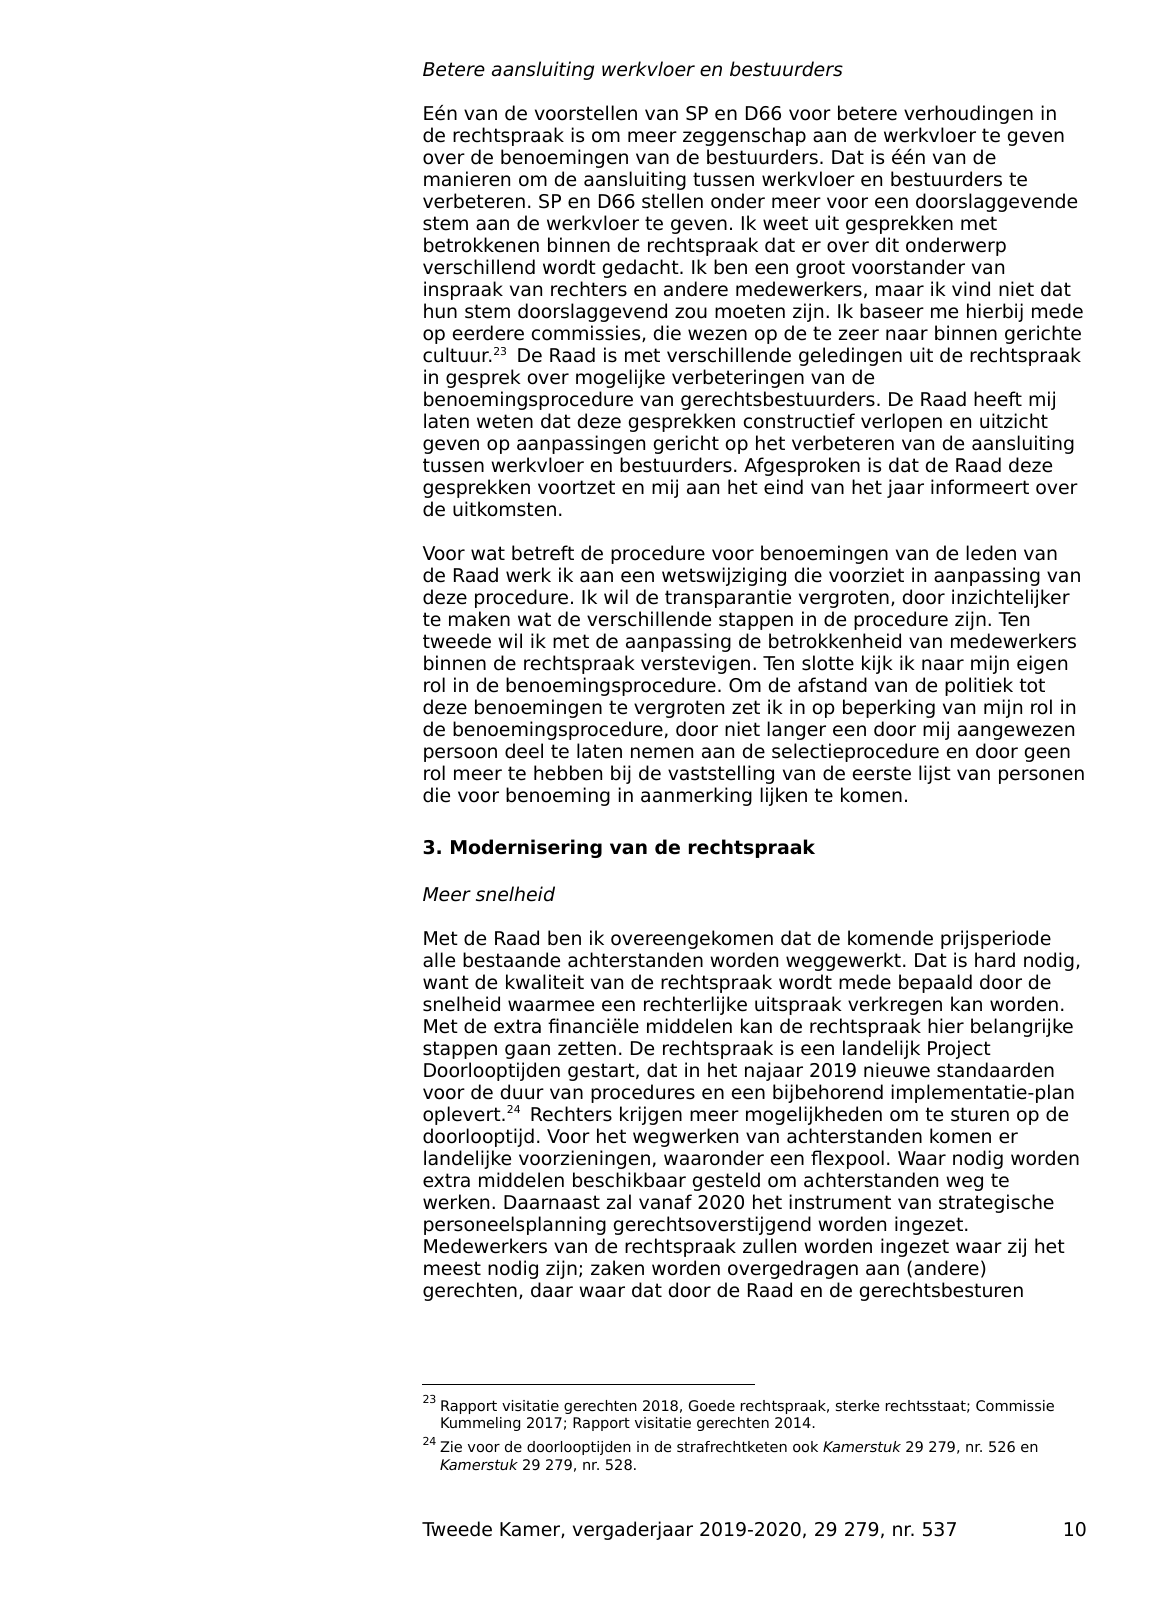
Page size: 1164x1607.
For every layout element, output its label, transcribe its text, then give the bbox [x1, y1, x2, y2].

text Zie voor de doorlooptijden in de strafrechtketen ook Kamerstuk 29 279, nr. 526 en Kamerstuk 29 279, nr. 528. [422, 1435, 1087, 1474]
subtitle Meer snelheid [422, 884, 1087, 906]
text Eén van de voorstellen van SP en D66 voor betere verhoudingen in de rechtspraak is om meer zeggenschap aan de werkvloer te geven over de benoemingen van de bestuurders. Dat is één van de manieren om de aansluiting tussen werkvloer en bestuurders te verbeteren. SP en D66 stellen onder meer voor een doorslaggevende stem aan de werkvloer te geven. Ik weet uit gesprekken met betrokkenen binnen de rechtspraak dat er over dit onderwerp verschillend wordt gedacht. Ik ben een groot voorstander van inspraak van rechters en andere medewerkers, maar ik vind niet dat hun stem doorslaggevend zou moeten zijn. Ik baseer me hierbij mede op eerdere commissies, die wezen op de te zeer naar binnen gerichte cultuur. De Raad is met verschillende geledingen uit de rechtspraak in gesprek over mogelijke verbeteringen van de benoemingsprocedure van gerechtsbestuurders. De Raad heeft mij laten weten dat deze gesprekken constructief verlopen en uitzicht geven op aanpassingen gericht op het verbeteren van de aansluiting tussen werkvloer en bestuurders. Afgesproken is dat de Raad deze gesprekken voortzet en mij aan het eind van het jaar informeert over de uitkomsten. [422, 103, 1087, 521]
subtitle Betere aansluiting werkvloer en bestuurders [422, 59, 1087, 81]
text Rapport visitatie gerechten 2018, Goede rechtspraak, sterke rechtsstaat; Commissie Kummeling 2017; Rapport visitatie gerechten 2014. [422, 1393, 1087, 1432]
text Voor wat betreft de procedure voor benoemingen van de leden van de Raad werk ik aan een wetswijziging die voorziet in aanpassing van deze procedure. Ik wil de transparantie vergroten, door inzichtelijker te maken wat de verschillende stappen in de procedure zijn. Ten tweede wil ik met de aanpassing de betrokkenheid van medewerkers binnen de rechtspraak verstevigen. Ten slotte kijk ik naar mijn eigen rol in de benoemingsprocedure. Om de afstand van de politiek tot deze benoemingen te vergroten zet ik in op beperking van mijn rol in de benoemingsprocedure, door niet langer een door mij aangewezen persoon deel te laten nemen aan de selectieprocedure en door geen rol meer te hebben bij de vaststelling van de eerste lijst van personen die voor benoeming in aanmerking lijken te komen. [422, 543, 1087, 807]
text Met de Raad ben ik overeengekomen dat de komende prijsperiode alle bestaande achterstanden worden weggewerkt. Dat is hard nodig, want de kwaliteit van de rechtspraak wordt mede bepaald door de snelheid waarmee een rechterlijke uitspraak verkregen kan worden. Met de extra financiële middelen kan de rechtspraak hier belangrijke stappen gaan zetten. De rechtspraak is een landelijk Project Doorlooptijden gestart, dat in het najaar 2019 nieuwe standaarden voor de duur van procedures en een bijbehorend implementatie-plan oplevert. Rechters krijgen meer mogelijkheden om te sturen op de doorlooptijd. Voor het wegwerken van achterstanden komen er landelijke voorzieningen, waaronder een flexpool. Waar nodig worden extra middelen beschikbaar gesteld om achterstanden weg te werken. Daarnaast zal vanaf 2020 het instrument van strategische personeelsplanning gerechtsoverstijgend worden ingezet. Medewerkers van de rechtspraak zullen worden ingezet waar zij het meest nodig zijn; zaken worden overgedragen aan (andere) gerechten, daar waar dat door de Raad en de gerechtsbesturen [422, 928, 1087, 1302]
subtitle 3. Modernisering van de rechtspraak [422, 837, 1087, 859]
